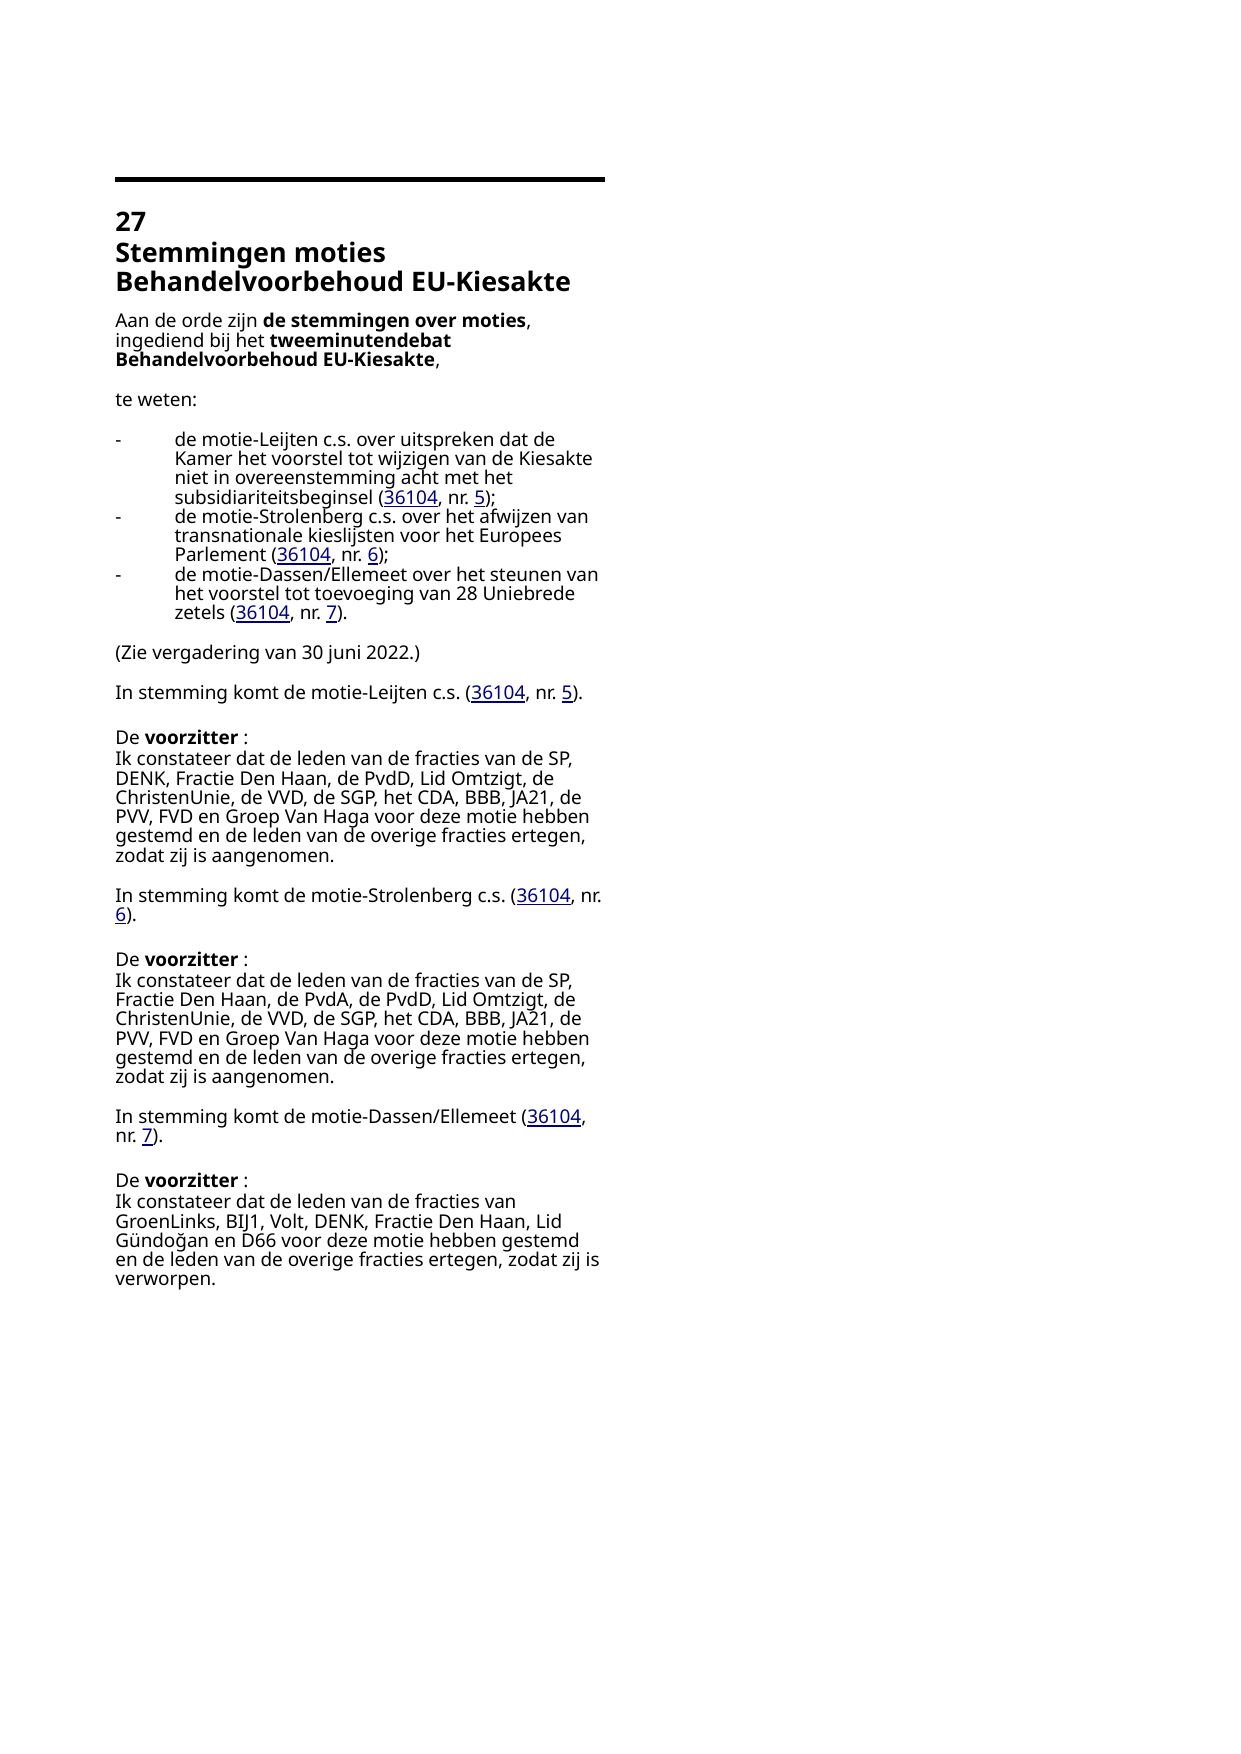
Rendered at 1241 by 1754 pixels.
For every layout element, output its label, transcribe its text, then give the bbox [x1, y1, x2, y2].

text Stemmingen moties Behandelvoorbehoud EU-Kiesakte [115, 239, 605, 312]
text Ik constateer dat de leden van de fracties van de SP, DENK, Fractie Den Haan, de PvdD, Lid Omtzigt, de ChristenUnie, de VVD, de SGP, het CDA, BBB, JA21, de PVV, FVD en Groep Van Haga voor deze motie hebben gestemd en de leden van de overige fracties ertegen, zodat zij is aangenomen. [115, 750, 605, 866]
text te weten: [115, 391, 605, 410]
text In stemming komt de motie-Leijten c.s. (36104, nr. 5). [115, 684, 605, 704]
text 27 [115, 203, 605, 239]
text Ik constateer dat de leden van de fracties van de SP, Fractie Den Haan, de PvdA, de PvdD, Lid Omtzigt, de ChristenUnie, de VVD, de SGP, het CDA, BBB, JA21, de PVV, FVD en Groep Van Haga voor deze motie hebben gestemd en de leden van de overige fracties ertegen, zodat zij is aangenomen. [115, 972, 605, 1087]
text In stemming komt de motie-Strolenberg c.s. (36104, nr. 6). [115, 887, 605, 925]
text De voorzitter : [115, 1168, 605, 1193]
text De voorzitter : [115, 946, 605, 972]
text (Zie vergadering van 30 juni 2022.) [115, 644, 605, 663]
list de motie-Dassen/Ellemeet over het steunen van het voorstel tot toevoeging van 28 Uniebrede zetels (36104, nr. 7). [115, 566, 605, 623]
text De voorzitter : [115, 724, 605, 750]
list de motie-Strolenberg c.s. over het afwijzen van transnationale kieslijsten voor het Europees Parlement (36104, nr. 6); [115, 508, 605, 566]
list de motie-Leijten c.s. over uitspreken dat de Kamer het voorstel tot wijzigen van de Kiesakte niet in overeenstemming acht met het subsidiariteitsbeginsel (36104, nr. 5); [115, 431, 605, 508]
text Ik constateer dat de leden van de fracties van GroenLinks, BIJ1, Volt, DENK, Fractie Den Haan, Lid Gündoğan en D66 voor deze motie hebben gestemd en de leden van de overige fracties ertegen, zodat zij is verworpen. [115, 1193, 605, 1290]
text In stemming komt de motie-Dassen/Ellemeet (36104, nr. 7). [115, 1108, 605, 1147]
text Aan de orde zijn de stemmingen over moties, ingediend bij het tweeminutendebat Behandelvoorbehoud EU-Kiesakte, [115, 312, 605, 370]
